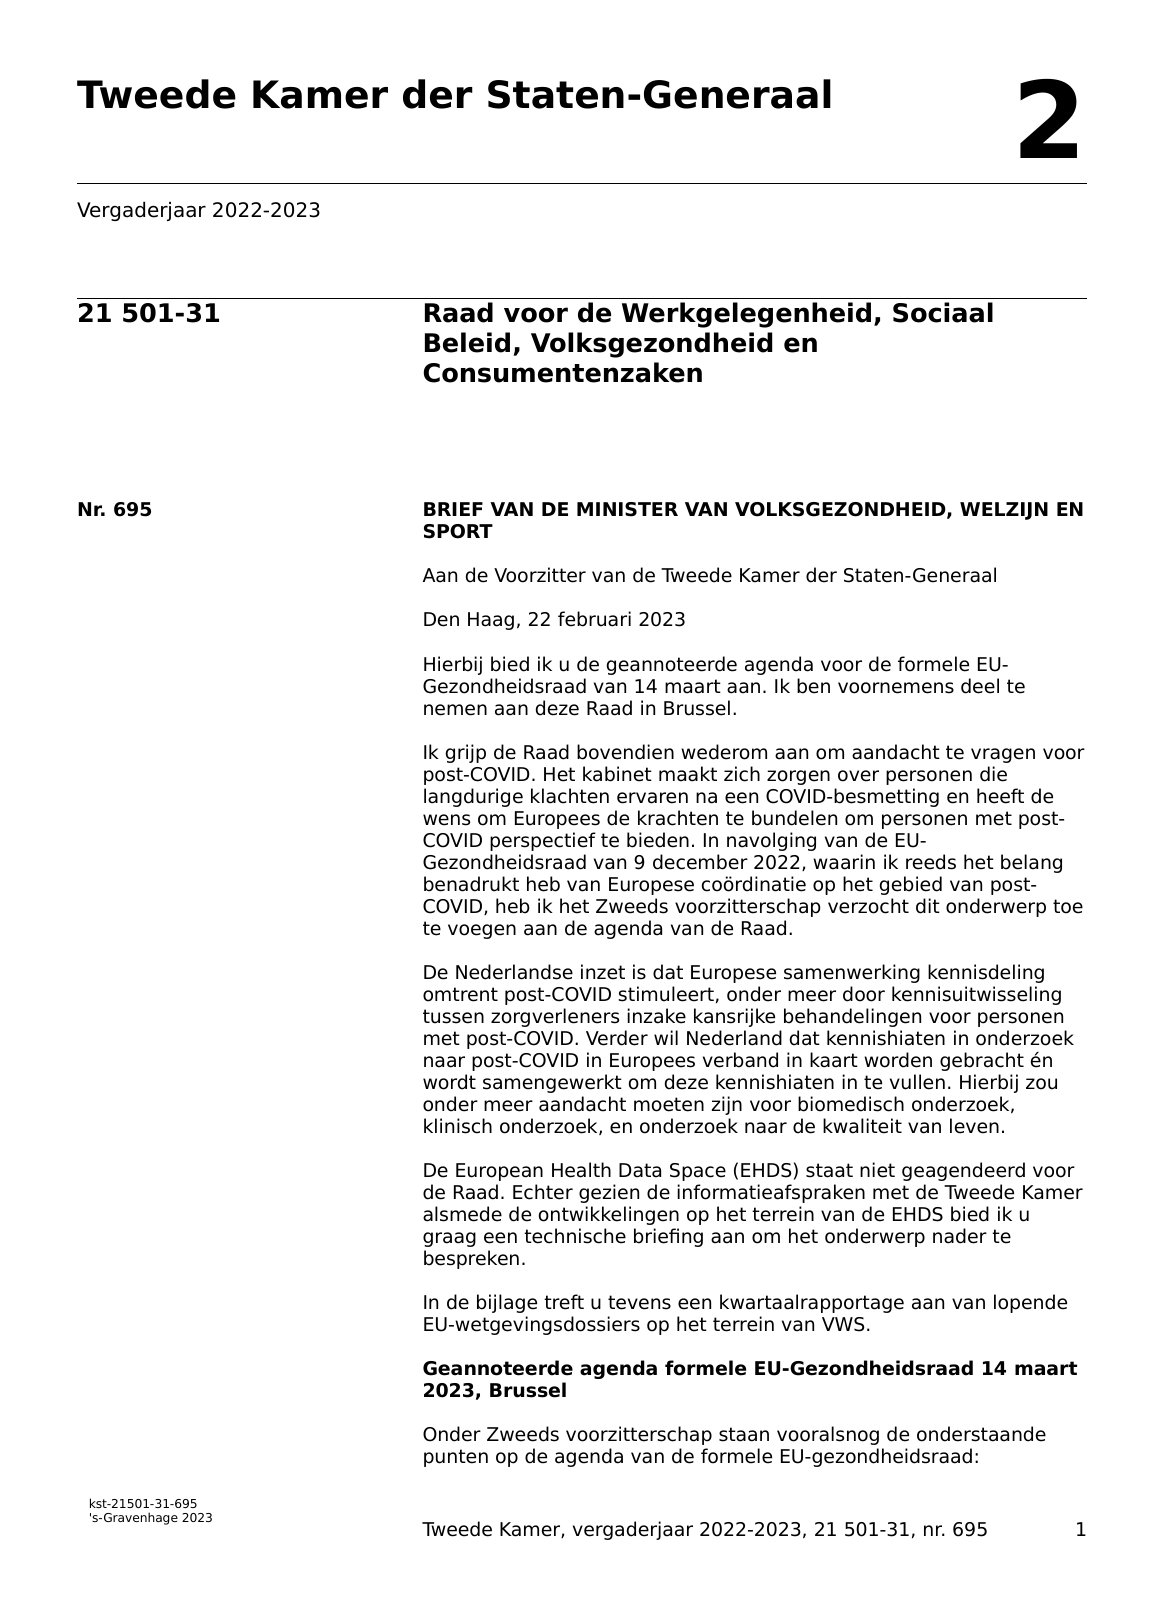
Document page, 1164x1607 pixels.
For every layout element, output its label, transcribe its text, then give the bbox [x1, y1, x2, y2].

text kst-21501-31-695 [88, 1497, 323, 1511]
text 's-Gravenhage 2023 [88, 1511, 323, 1525]
subtitle Nr. 695 BRIEF VAN DE MINISTER VAN VOLKSGEZONDHEID, WELZIJN EN SPORT [77, 499, 1087, 543]
subtitle 21 501-31 Raad voor de Werkgelegenheid, Sociaal Beleid, Volksgezondheid en Consumentenzaken [77, 299, 1087, 388]
subtitle Geannoteerde agenda formele EU-Gezondheidsraad 14 maart 2023, Brussel [422, 1358, 1087, 1402]
table_header 2 [886, 59, 1087, 183]
table_cell Vergaderjaar 2022-2023 [77, 184, 1087, 298]
text De European Health Data Space (EHDS) staat niet geagendeerd voor de Raad. Echter gezien de informatieafspraken met de Tweede Kamer alsmede de ontwikkelingen op het terrein van de EHDS bied ik u graag een technische briefing aan om het onderwerp nader te bespreken. [422, 1160, 1087, 1269]
text De Nederlandse inzet is dat Europese samenwerking kennisdeling omtrent post-COVID stimuleert, onder meer door kennisuitwisseling tussen zorgverleners inzake kansrijke behandelingen voor personen met post-COVID. Verder wil Nederland dat kennishiaten in onderzoek naar post-COVID in Europees verband in kaart worden gebracht én wordt samengewerkt om deze kennishiaten in te vullen. Hierbij zou onder meer aandacht moeten zijn voor biomedisch onderzoek, klinisch onderzoek, en onderzoek naar de kwaliteit van leven. [422, 962, 1087, 1137]
text In de bijlage treft u tevens een kwartaalrapportage aan van lopende EU-wetgevingsdossiers op het terrein van VWS. [422, 1292, 1087, 1336]
text Onder Zweeds voorzitterschap staan vooralsnog de onderstaande punten op de agenda van de formele EU-gezondheidsraad: [422, 1424, 1087, 1468]
text Den Haag, 22 februari 2023 [422, 609, 1087, 631]
table_header Tweede Kamer der Staten-Generaal [77, 59, 886, 183]
text Hierbij bied ik u de geannoteerde agenda voor de formele EU-Gezondheidsraad van 14 maart aan. Ik ben voornemens deel te nemen aan deze Raad in Brussel. [422, 653, 1087, 719]
text Ik grijp de Raad bovendien wederom aan om aandacht te vragen voor post-COVID. Het kabinet maakt zich zorgen over personen die langdurige klachten ervaren na een COVID-besmetting en heeft de wens om Europees de krachten te bundelen om personen met post-COVID perspectief te bieden. In navolging van de EU-Gezondheidsraad van 9 december 2022, waarin ik reeds het belang benadrukt heb van Europese coördinatie op het gebied van post-COVID, heb ik het Zweeds voorzitterschap verzocht dit onderwerp toe te voegen aan de agenda van de Raad. [422, 742, 1087, 939]
text Aan de Voorzitter van de Tweede Kamer der Staten-Generaal [422, 565, 1087, 587]
